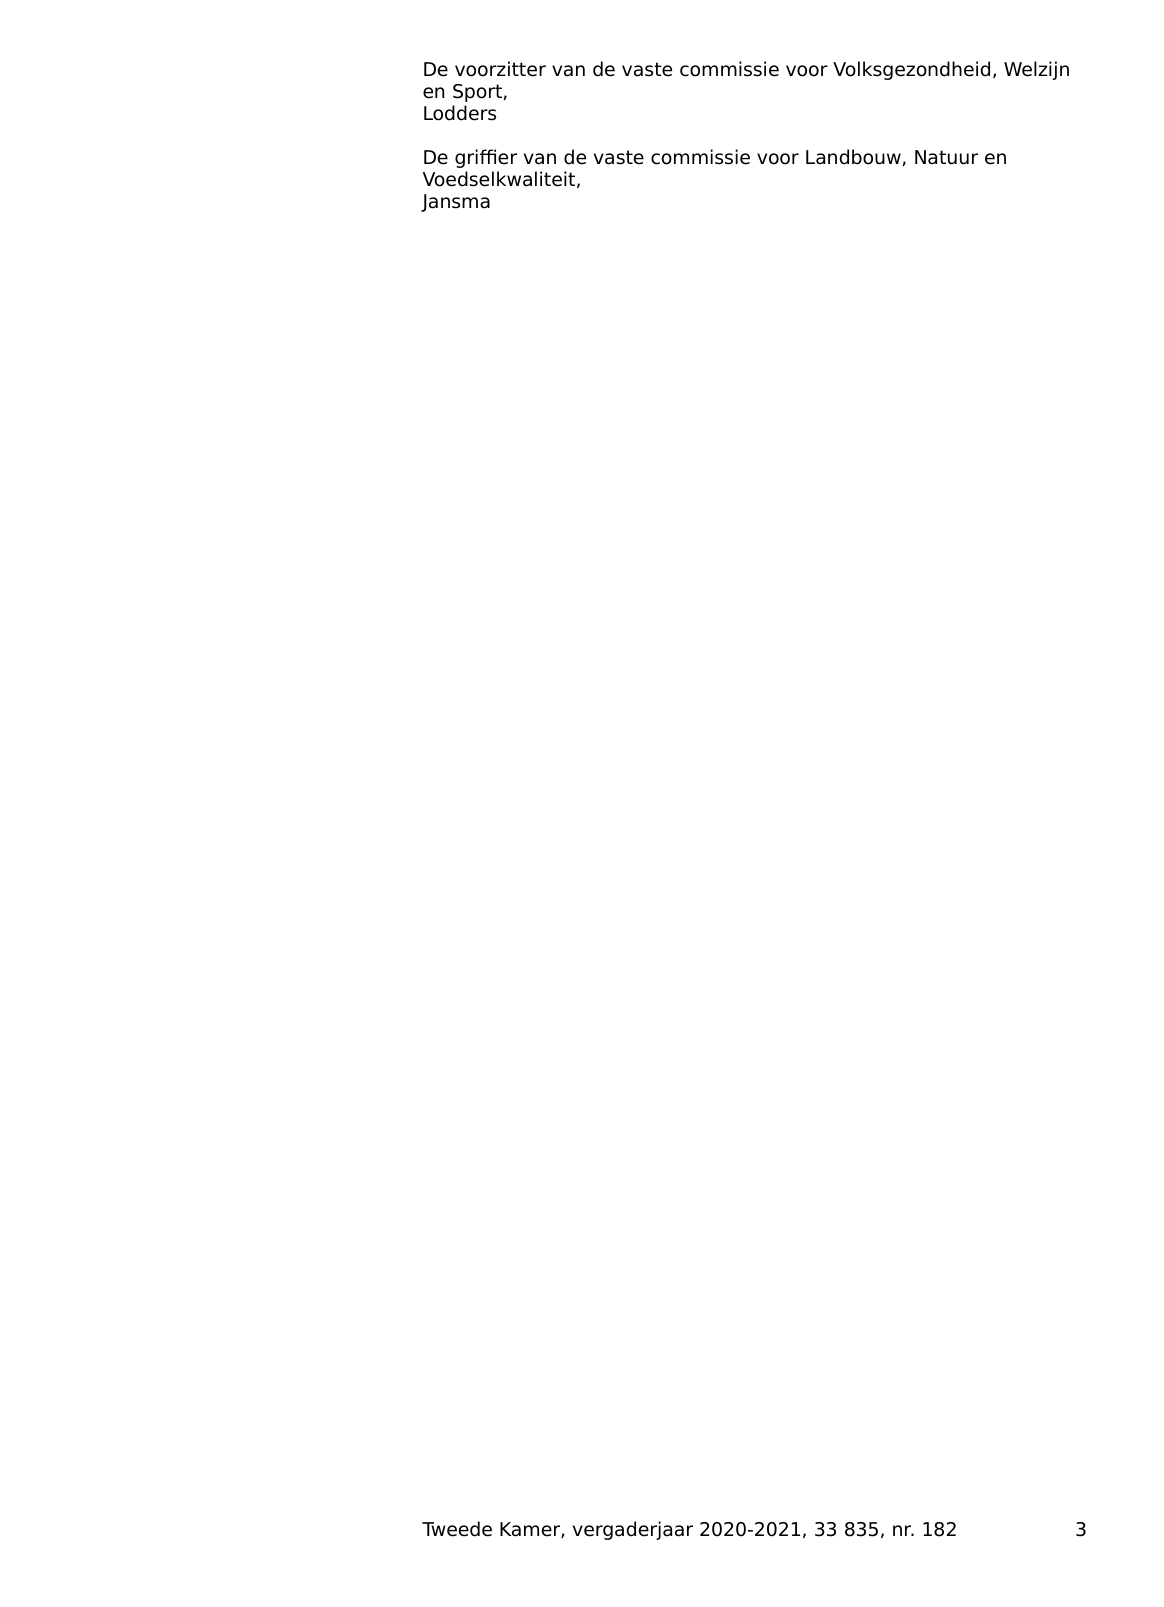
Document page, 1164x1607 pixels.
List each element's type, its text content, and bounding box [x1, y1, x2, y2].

text De voorzitter van de vaste commissie voor Volksgezondheid, Welzijn en Sport, Lodders [422, 59, 1087, 125]
text De griffier van de vaste commissie voor Landbouw, Natuur en Voedselkwaliteit, Jansma [422, 147, 1087, 213]
